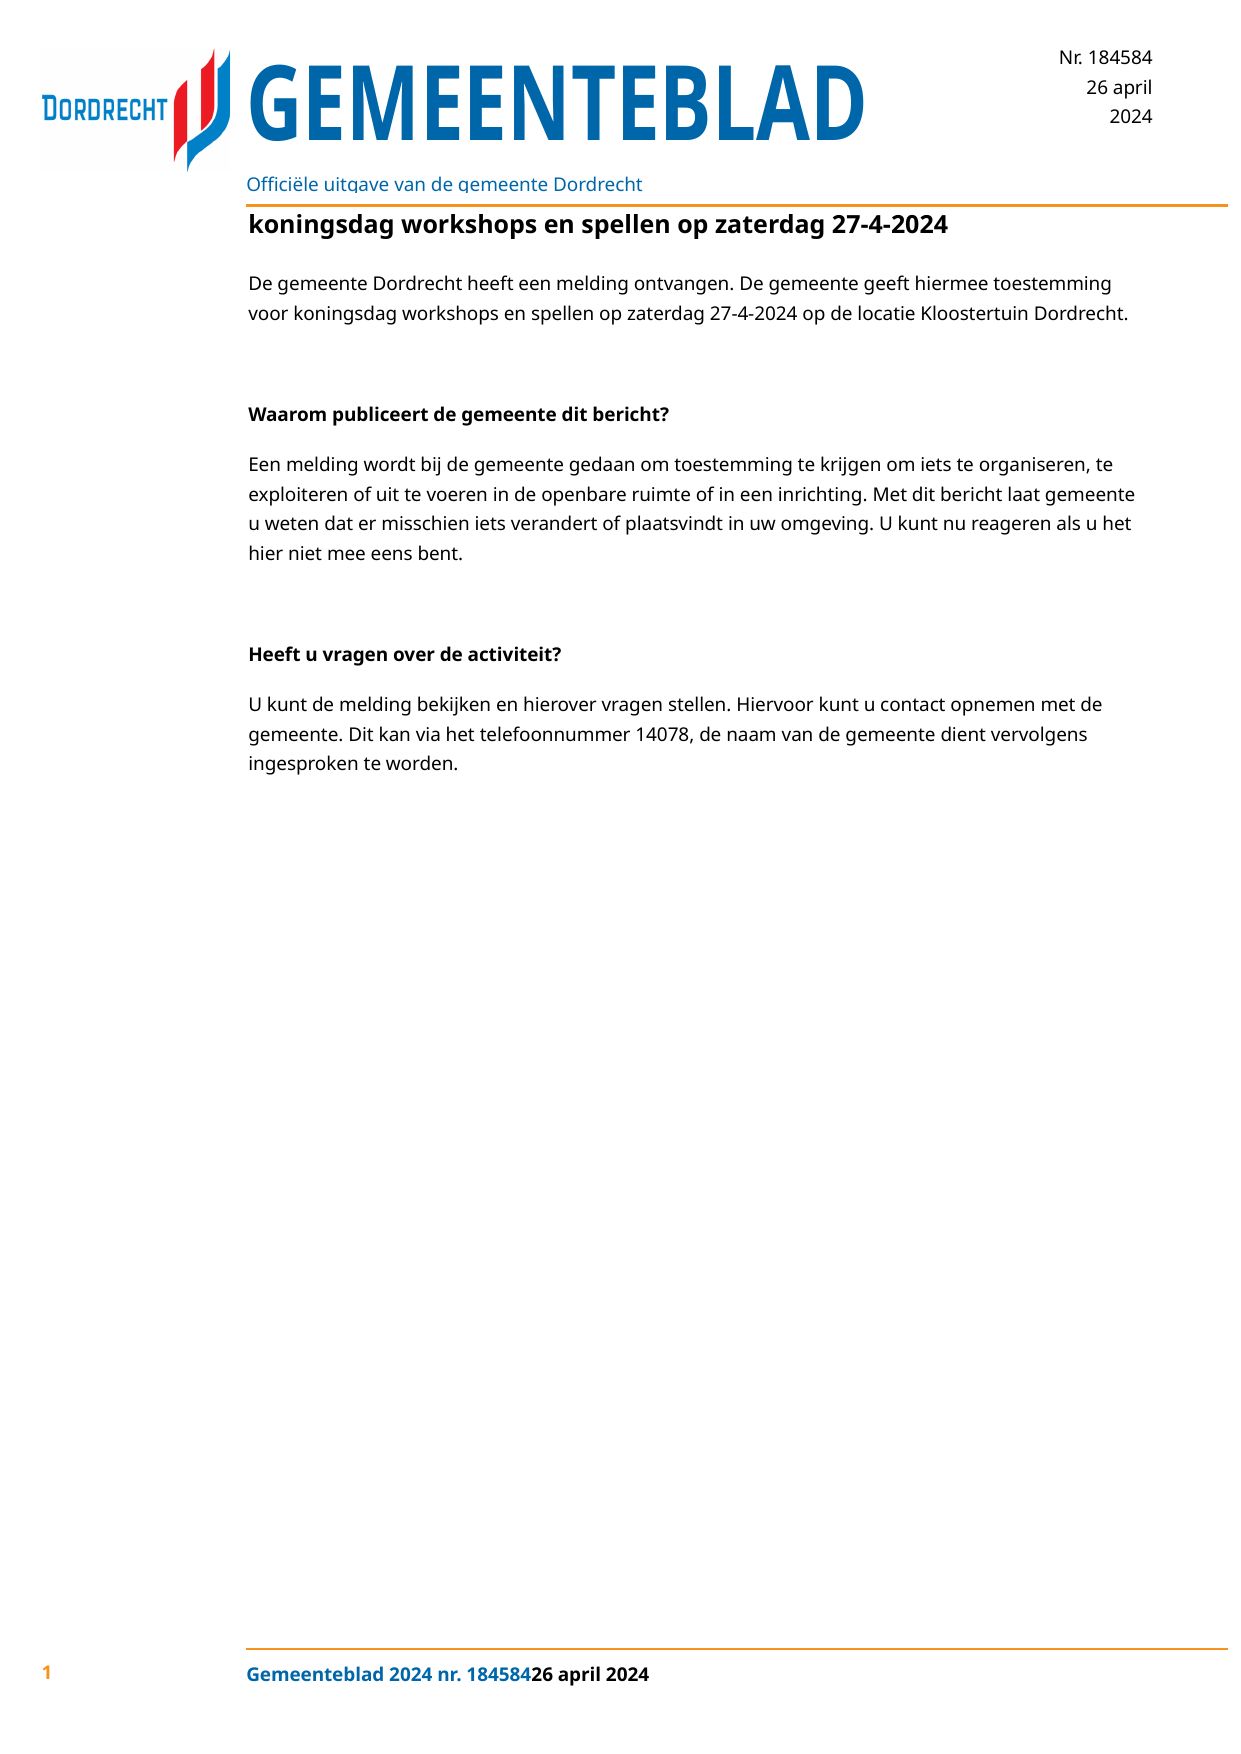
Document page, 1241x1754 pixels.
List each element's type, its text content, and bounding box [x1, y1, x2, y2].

text Heeft u vragen over de activiteit? [248, 641, 1152, 666]
text koningsdag workshops en spellen op zaterdag 27-4-2024 [248, 207, 1152, 241]
picture [41, 47, 231, 172]
text Waarom publiceert de gemeente dit bericht? [248, 401, 1152, 426]
text U kunt de melding bekijken en hierover vragen stellen. Hiervoor kunt u contact opnemen met de gemeente. Dit kan via het telefoonnummer 14078, de naam van de gemeente dient vervolgens ingesproken te worden. [248, 691, 1152, 776]
text Een melding wordt bij de gemeente gedaan om toestemming te krijgen om iets te organiseren, te exploiteren of uit te voeren in de openbare ruimte of in een inrichting. Met dit bericht laat gemeente u weten dat er misschien iets verandert of plaatsvindt in uw omgeving. U kunt nu reageren als u het hier niet mee eens bent. [248, 451, 1152, 566]
text De gemeente Dordrecht heeft een melding ontvangen. De gemeente geeft hiermee toestemming voor koningsdag workshops en spellen op zaterdag 27-4-2024 op de locatie Kloostertuin Dordrecht. [248, 270, 1152, 326]
